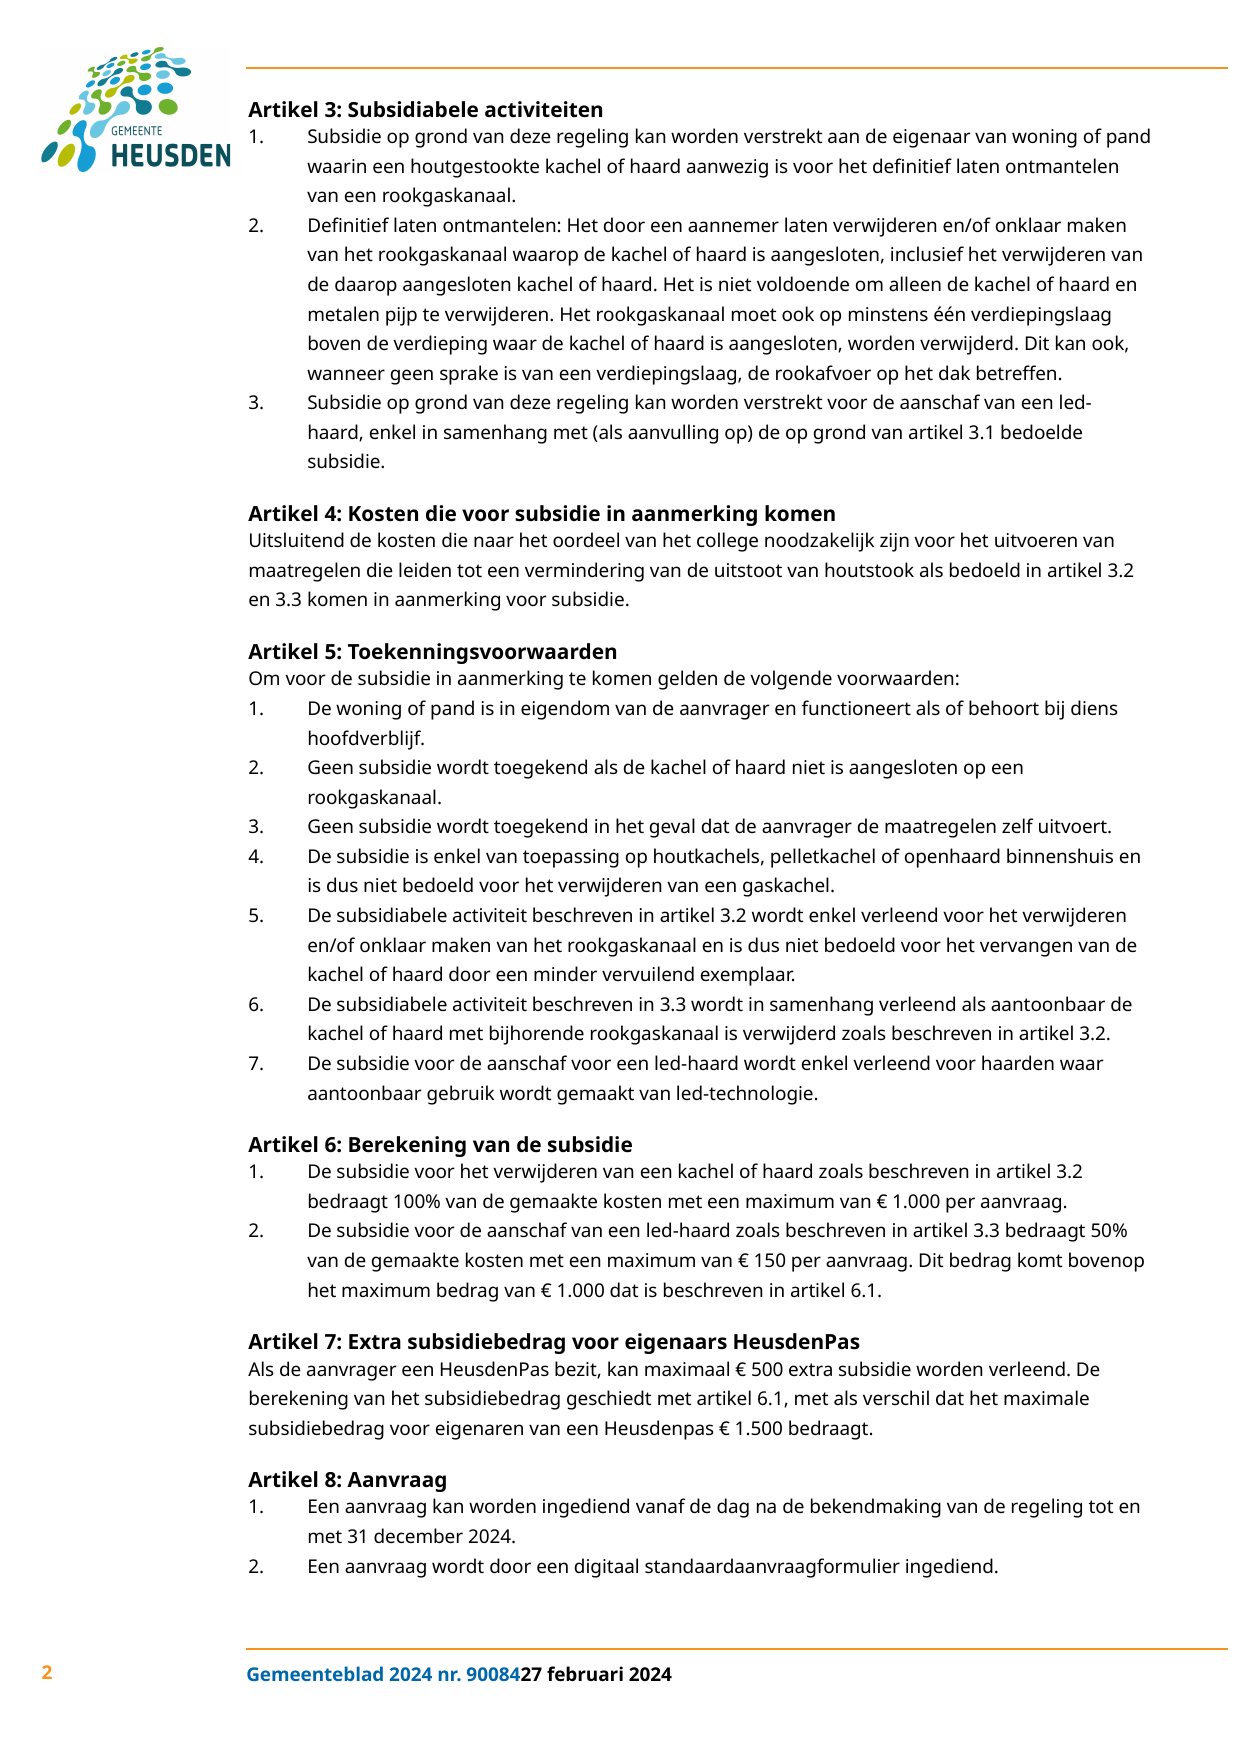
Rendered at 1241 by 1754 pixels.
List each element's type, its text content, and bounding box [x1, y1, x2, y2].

text Artikel 6: Berekening van de subsidie [248, 1130, 1152, 1158]
list De subsidie is enkel van toepassing op houtkachels, pelletkachel of openhaard binnenshuis en is dus niet bedoeld voor het verwijderen van een gaskachel. [248, 843, 1152, 898]
list De subsidiabele activiteit beschreven in 3.3 wordt in samenhang verleend als aantoonbaar de kachel of haard met bijhorende rookgaskanaal is verwijderd zoals beschreven in artikel 3.2. [248, 991, 1152, 1046]
text Als de aanvrager een HeusdenPas bezit, kan maximaal € 500 extra subsidie worden verleend. De berekening van het subsidiebedrag geschiedt met artikel 6.1, met als verschil dat het maximale subsidiebedrag voor eigenaren van een Heusdenpas € 1.500 bedraagt. [248, 1356, 1152, 1441]
list De subsidie voor het verwijderen van een kachel of haard zoals beschreven in artikel 3.2 bedraagt 100% van de gemaakte kosten met een maximum van € 1.000 per aanvraag. [248, 1158, 1152, 1214]
text Artikel 4: Kosten die voor subsidie in aanmerking komen [248, 499, 1152, 527]
text Artikel 7: Extra subsidiebedrag voor eigenaars HeusdenPas [248, 1327, 1152, 1356]
list Subsidie op grond van deze regeling kan worden verstrekt voor de aanschaf van een led- haard, enkel in samenhang met (als aanvulling op) de op grond van artikel 3.1 bedoelde subsidie. [248, 389, 1152, 474]
text Om voor de subsidie in aanmerking te komen gelden de volgende voorwaarden: [248, 666, 1152, 691]
list De subsidie voor de aanschaf voor een led-haard wordt enkel verleend voor haarden waar aantoonbaar gebruik wordt gemaakt van led-technologie. [248, 1050, 1152, 1105]
text Artikel 3: Subsidiabele activiteiten [248, 95, 1152, 123]
picture [41, 47, 231, 172]
text Artikel 5: Toekenningsvoorwaarden [248, 637, 1152, 666]
list Geen subsidie wordt toegekend in het geval dat de aanvrager de maatregelen zelf uitvoert. [248, 813, 1152, 839]
list Een aanvraag kan worden ingediend vanaf de dag na de bekendmaking van de regeling tot en met 31 december 2024. [248, 1494, 1152, 1549]
list De subsidiabele activiteit beschreven in artikel 3.2 wordt enkel verleend voor het verwijderen en/of onklaar maken van het rookgaskanaal en is dus niet bedoeld voor het vervangen van de kachel of haard door een minder vervuilend exemplaar. [248, 902, 1152, 987]
text Artikel 8: Aanvraag [248, 1465, 1152, 1494]
list Definitief laten ontmantelen: Het door een aannemer laten verwijderen en/of onklaar maken van het rookgaskanaal waarop de kachel of haard is aangesloten, inclusief het verwijderen van de daarop aangesloten kachel of haard. Het is niet voldoende om alleen de kachel of haard en metalen pijp te verwijderen. Het rookgaskanaal moet ook op minstens één verdiepingslaag boven de verdieping waar de kachel of haard is aangesloten, worden verwijderd. Dit kan ook, wanneer geen sprake is van een verdiepingslaag, de rookafvoer op het dak betreffen. [248, 212, 1152, 386]
text Uitsluitend de kosten die naar het oordeel van het college noodzakelijk zijn voor het uitvoeren van maatregelen die leiden tot een vermindering van de uitstoot van houtstook als bedoeld in artikel 3.2 en 3.3 komen in aanmerking voor subsidie. [248, 527, 1152, 612]
list De subsidie voor de aanschaf van een led-haard zoals beschreven in artikel 3.3 bedraagt 50% van de gemaakte kosten met een maximum van € 150 per aanvraag. Dit bedrag komt bovenop het maximum bedrag van € 1.000 dat is beschreven in artikel 6.1. [248, 1218, 1152, 1303]
list Geen subsidie wordt toegekend als de kachel of haard niet is aangesloten op een rookgaskanaal. [248, 754, 1152, 809]
list Subsidie op grond van deze regeling kan worden verstrekt aan de eigenaar van woning of pand waarin een houtgestookte kachel of haard aanwezig is voor het definitief laten ontmantelen van een rookgaskanaal. [248, 123, 1152, 208]
list De woning of pand is in eigendom van de aanvrager en functioneert als of behoort bij diens hoofdverblijf. [248, 695, 1152, 750]
list Een aanvraag wordt door een digitaal standaardaanvraagformulier ingediend. [248, 1553, 1152, 1579]
